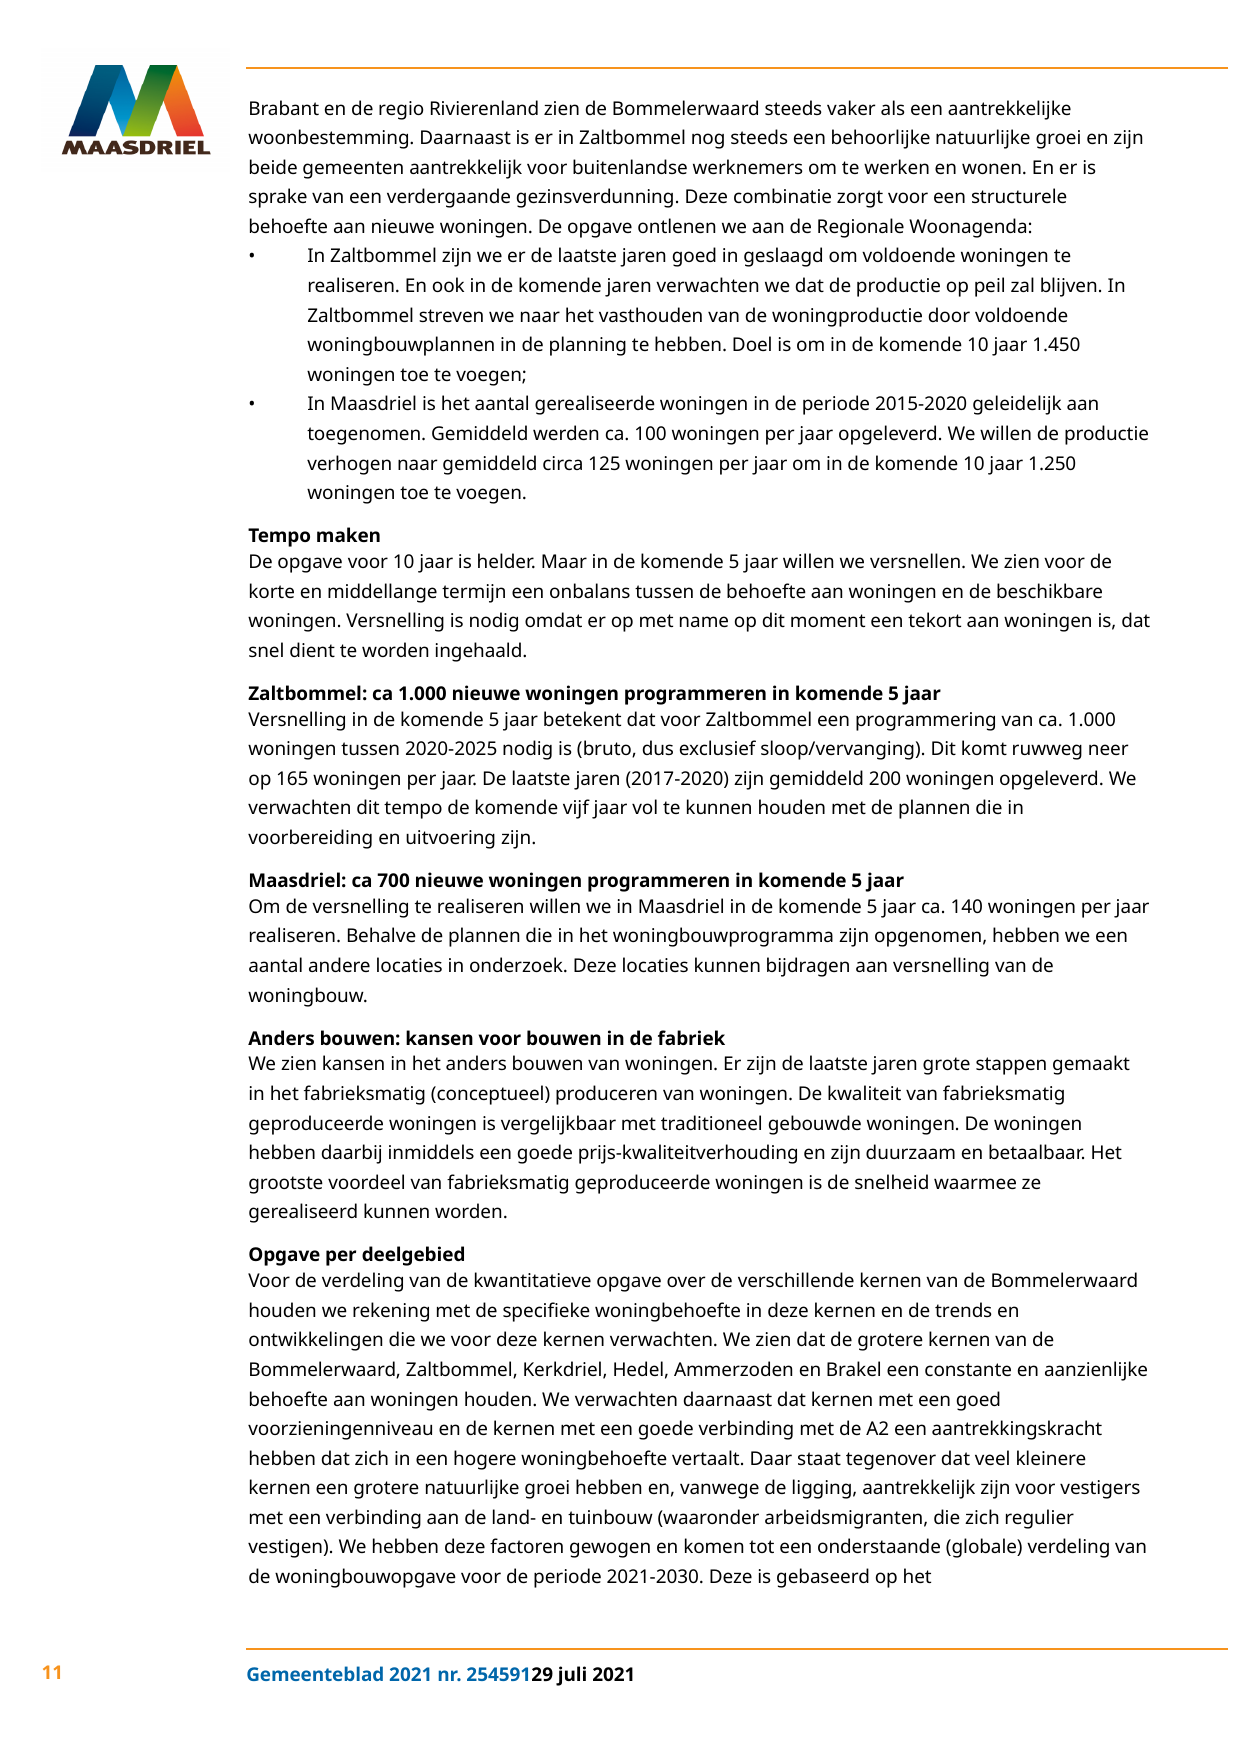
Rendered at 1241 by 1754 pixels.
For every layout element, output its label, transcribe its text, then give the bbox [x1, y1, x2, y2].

text De opgave voor 10 jaar is helder. Maar in de komende 5 jaar willen we versnellen. We zien voor de korte en middellange termijn een onbalans tussen de behoefte aan woningen en de beschikbare woningen. Versnelling is nodig omdat er op met name op dit moment een tekort aan woningen is, dat snel dient te worden ingehaald. [248, 548, 1152, 663]
text Opgave per deelgebied [248, 1242, 1152, 1267]
text Zaltbommel: ca 1.000 nieuwe woningen programmeren in komende 5 jaar [248, 680, 1152, 706]
text Anders bouwen: kansen voor bouwen in de fabriek [248, 1025, 1152, 1051]
list In Zaltbommel zijn we er de laatste jaren goed in geslaagd om voldoende woningen te realiseren. En ook in de komende jaren verwachten we dat de productie op peil zal blijven. In Zaltbommel streven we naar het vasthouden van de woningproductie door voldoende woningbouwplannen in de planning te hebben. Doel is om in de komende 10 jaar 1.450 woningen toe te voegen; [248, 243, 1152, 387]
text Voor de verdeling van de kwantitatieve opgave over de verschillende kernen van de Bommelerwaard houden we rekening met de specifieke woningbehoefte in deze kernen en de trends en ontwikkelingen die we voor deze kernen verwachten. We zien dat de grotere kernen van de Bommelerwaard, Zaltbommel, Kerkdriel, Hedel, Ammerzoden en Brakel een constante en aanzienlijke behoefte aan woningen houden. We verwachten daarnaast dat kernen met een goed voorzieningenniveau en de kernen met een goede verbinding met de A2 een aantrekkingskracht hebben dat zich in een hogere woningbehoefte vertaalt. Daar staat tegenover dat veel kleinere kernen een grotere natuurlijke groei hebben en, vanwege de ligging, aantrekkelijk zijn voor vestigers met een verbinding aan de land- en tuinbouw (waaronder arbeidsmigranten, die zich regulier vestigen). We hebben deze factoren gewogen en komen tot een onderstaande (globale) verdeling van de woningbouwopgave voor de periode 2021-2030. Deze is gebaseerd op het [248, 1267, 1152, 1589]
text Versnelling in de komende 5 jaar betekent dat voor Zaltbommel een programmering van ca. 1.000 woningen tussen 2020-2025 nodig is (bruto, dus exclusief sloop/vervanging). Dit komt ruwweg neer op 165 woningen per jaar. De laatste jaren (2017-2020) zijn gemiddeld 200 woningen opgeleverd. We verwachten dit tempo de komende vijf jaar vol te kunnen houden met de plannen die in voorbereiding en uitvoering zijn. [248, 706, 1152, 850]
text We zien kansen in het anders bouwen van woningen. Er zijn de laatste jaren grote stappen gemaakt in het fabrieksmatig (conceptueel) produceren van woningen. De kwaliteit van fabrieksmatig geproduceerde woningen is vergelijkbaar met traditioneel gebouwde woningen. De woningen hebben daarbij inmiddels een goede prijs-kwaliteitverhouding en zijn duurzaam en betaalbaar. Het grootste voordeel van fabrieksmatig geproduceerde woningen is de snelheid waarmee ze gerealiseerd kunnen worden. [248, 1051, 1152, 1224]
text Om de versnelling te realiseren willen we in Maasdriel in de komende 5 jaar ca. 140 woningen per jaar realiseren. Behalve de plannen die in het woningbouwprogramma zijn opgenomen, hebben we een aantal andere locaties in onderzoek. Deze locaties kunnen bijdragen aan versnelling van de woningbouw. [248, 893, 1152, 1007]
text Tempo maken [248, 522, 1152, 548]
picture [41, 47, 231, 172]
list In Maasdriel is het aantal gerealiseerde woningen in de periode 2015-2020 geleidelijk aan toegenomen. Gemiddeld werden ca. 100 woningen per jaar opgeleverd. We willen de productie verhogen naar gemiddeld circa 125 woningen per jaar om in de komende 10 jaar 1.250 woningen toe te voegen. [248, 391, 1152, 505]
text Brabant en de regio Rivierenland zien de Bommelerwaard steeds vaker als een aantrekkelijke woonbestemming. Daarnaast is er in Zaltbommel nog steeds een behoorlijke natuurlijke groei en zijn beide gemeenten aantrekkelijk voor buitenlandse werknemers om te werken en wonen. En er is sprake van een verdergaande gezinsverdunning. Deze combinatie zorgt voor een structurele behoefte aan nieuwe woningen. De opgave ontlenen we aan de Regionale Woonagenda: [248, 95, 1152, 239]
text Maasdriel: ca 700 nieuwe woningen programmeren in komende 5 jaar [248, 867, 1152, 893]
